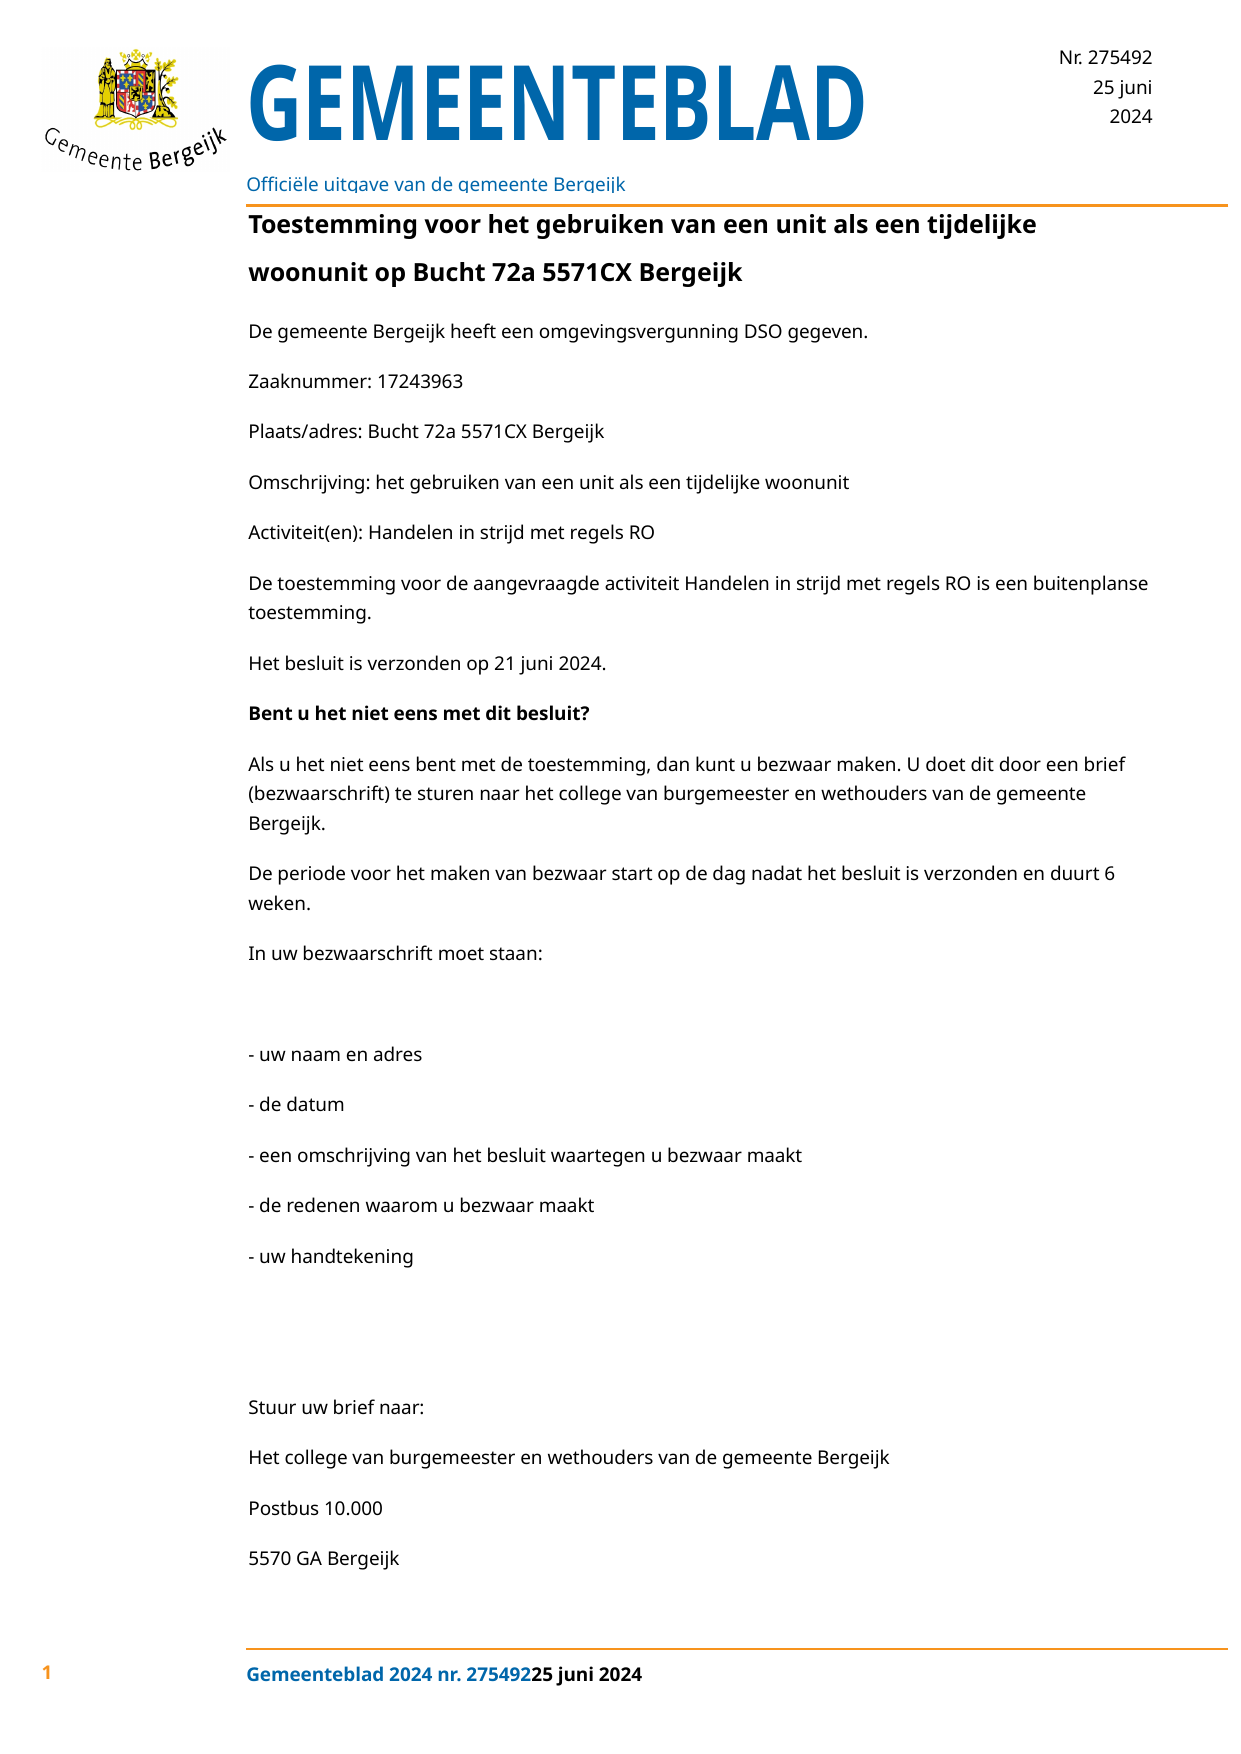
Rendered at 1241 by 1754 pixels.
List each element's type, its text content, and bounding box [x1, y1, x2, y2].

text Als u het niet eens bent met de toestemming, dan kunt u bezwaar maken. U doet dit door een brief (bezwaarschrift) te sturen naar het college van burgemeester en wethouders van de gemeente Bergeijk. [248, 751, 1152, 836]
text 5570 GA Bergeijk [248, 1545, 1152, 1571]
text De gemeente Bergeijk heeft een omgevingsvergunning DSO gegeven. [248, 318, 1152, 344]
text De periode voor het maken van bezwaar start op de dag nadat het besluit is verzonden en duurt 6 weken. [248, 860, 1152, 916]
text Omschrijving: het gebruiken van een unit als een tijdelijke woonunit [248, 469, 1152, 495]
text Stuur uw brief naar: [248, 1394, 1152, 1420]
text Het besluit is verzonden op 21 juni 2024. [248, 650, 1152, 676]
text - de redenen waarom u bezwaar maakt [248, 1192, 1152, 1218]
picture [41, 47, 231, 172]
text Activiteit(en): Handelen in strijd met regels RO [248, 519, 1152, 545]
text Toestemming voor het gebruiken van een unit als een tijdelijke woonunit op Bucht 72a 5571CX Bergeijk [248, 207, 1152, 288]
text Plaats/adres: Bucht 72a 5571CX Bergeijk [248, 419, 1152, 444]
text In uw bezwaarschrift moet staan: [248, 940, 1152, 966]
text Postbus 10.000 [248, 1495, 1152, 1521]
text Het college van burgemeester en wethouders van de gemeente Bergeijk [248, 1444, 1152, 1470]
text Zaaknummer: 17243963 [248, 368, 1152, 394]
text - de datum [248, 1092, 1152, 1117]
text De toestemming voor de aangevraagde activiteit Handelen in strijd met regels RO is een buitenplanse toestemming. [248, 570, 1152, 625]
text - uw naam en adres [248, 1041, 1152, 1067]
text - uw handtekening [248, 1243, 1152, 1269]
text - een omschrijving van het besluit waartegen u bezwaar maakt [248, 1142, 1152, 1168]
text Bent u het niet eens met dit besluit? [248, 700, 1152, 726]
